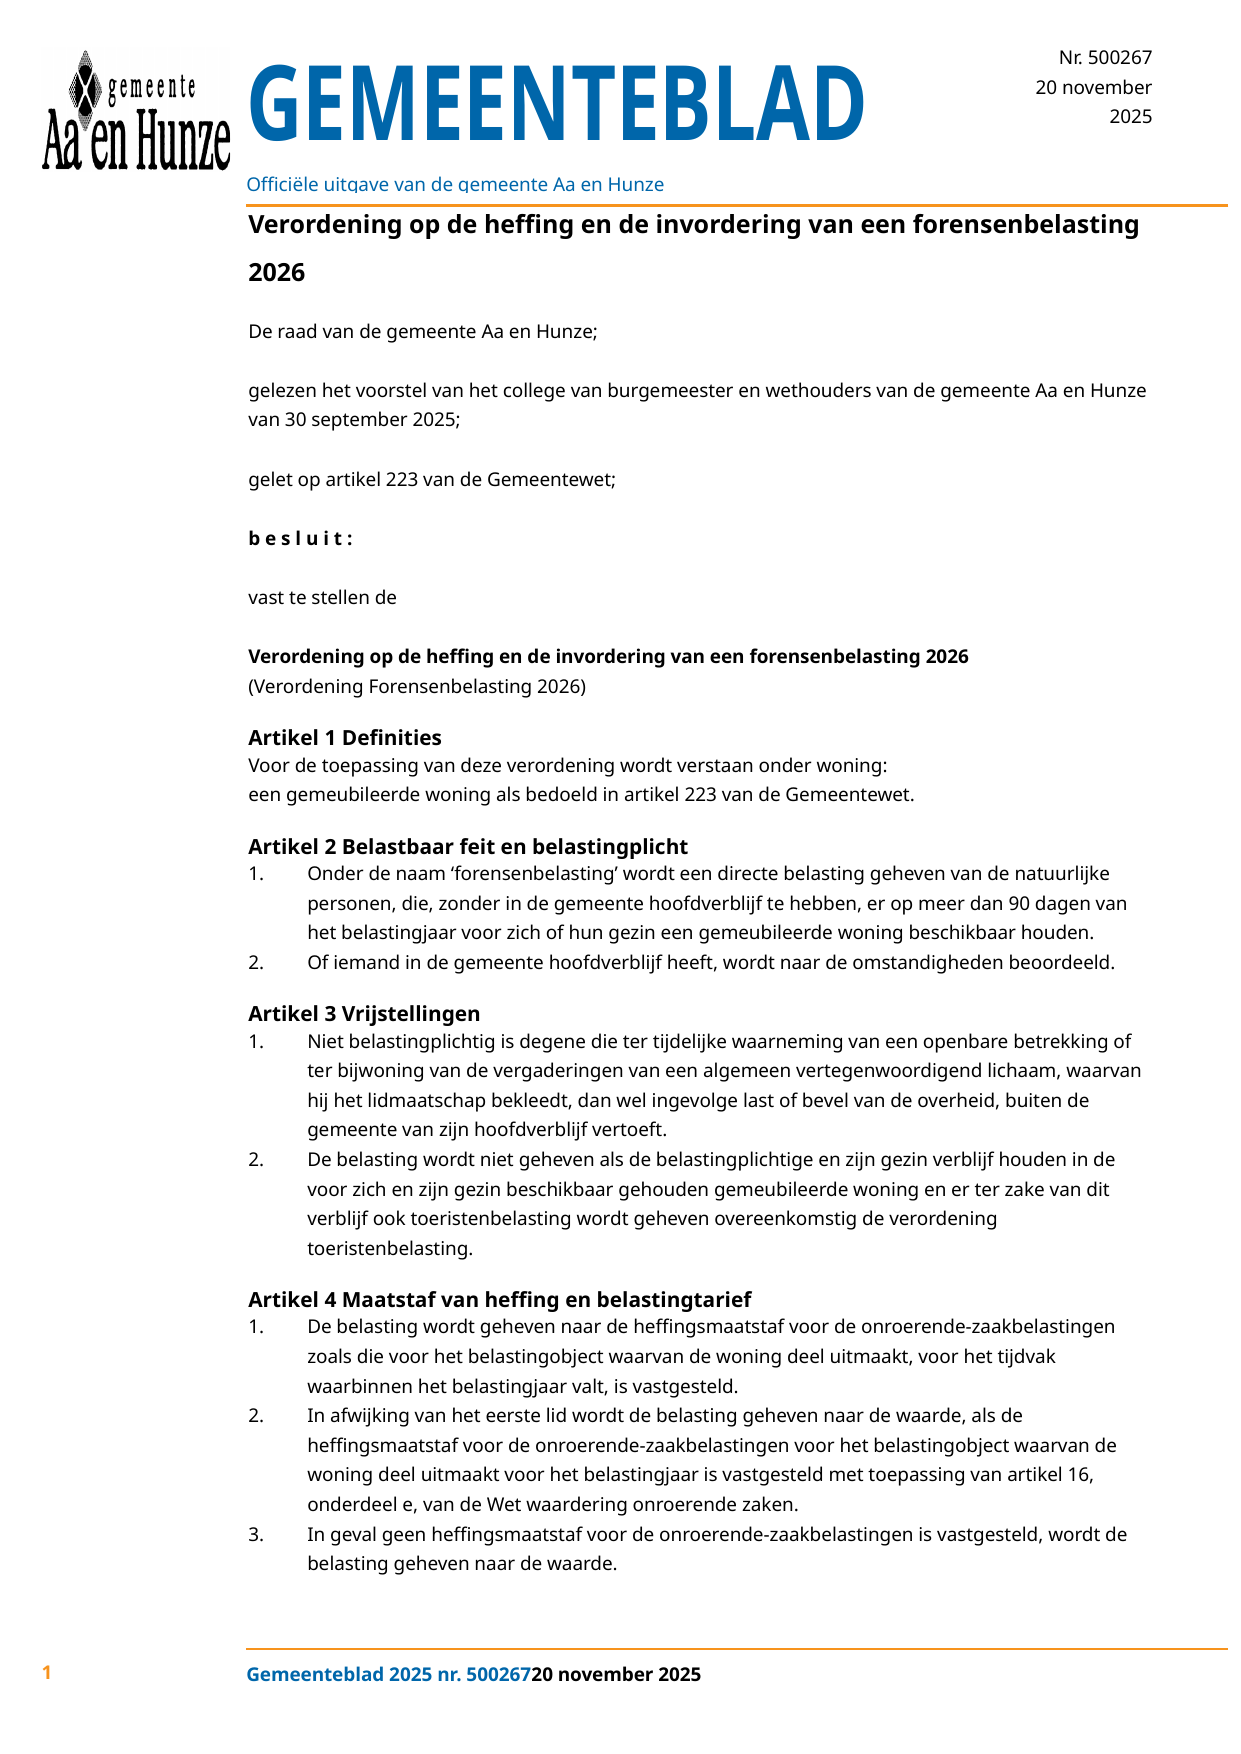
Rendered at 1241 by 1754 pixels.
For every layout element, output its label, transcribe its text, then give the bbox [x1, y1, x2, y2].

list Of iemand in de gemeente hoofdverblijf heeft, wordt naar de omstandigheden beoordeeld. [248, 949, 1152, 975]
list De belasting wordt niet geheven als de belastingplichtige en zijn gezin verblijf houden in de voor zich en zijn gezin beschikbaar gehouden gemeubileerde woning en er ter zake van dit verblijf ook toeristenbelasting wordt geheven overeenkomstig de verordening toeristenbelasting. [248, 1146, 1152, 1261]
list Niet belastingplichtig is degene die ter tijdelijke waarneming van een openbare betrekking of ter bijwoning van de vergaderingen van een algemeen vertegenwoordigend lichaam, waarvan hij het lidmaatschap bekleedt, dan wel ingevolge last of bevel van de overheid, buiten de gemeente van zijn hoofdverblijf vertoeft. [248, 1028, 1152, 1142]
text een gemeubileerde woning als bedoeld in artikel 223 van de Gemeentewet. [248, 781, 1152, 807]
text Artikel 1 Definities [248, 723, 1152, 752]
list Onder de naam ‘forensenbelasting’ wordt een directe belasting geheven van de natuurlijke personen, die, zonder in de gemeente hoofdverblijf te hebben, er op meer dan 90 dagen van het belastingjaar voor zich of hun gezin een gemeubileerde woning beschikbaar houden. [248, 860, 1152, 945]
list In geval geen heffingsmaatstaf voor de onroerende-zaakbelastingen is vastgesteld, wordt de belasting geheven naar de waarde. [248, 1521, 1152, 1576]
text gelezen het voorstel van het college van burgemeester en wethouders van de gemeente Aa en Hunze van 30 september 2025; [248, 377, 1152, 432]
text gelet op artikel 223 van de Gemeentewet; [248, 466, 1152, 492]
text Verordening op de heffing en de invordering van een forensenbelasting 2026 [248, 207, 1152, 288]
text De raad van de gemeente Aa en Hunze; [248, 318, 1152, 344]
text (Verordening Forensenbelasting 2026) [248, 673, 1152, 699]
text vast te stellen de [248, 584, 1152, 610]
text Artikel 4 Maatstaf van heffing en belastingtarief [248, 1285, 1152, 1314]
picture [41, 47, 231, 172]
text Artikel 2 Belastbaar feit en belastingplicht [248, 832, 1152, 860]
list In afwijking van het eerste lid wordt de belasting geheven naar de waarde, als de heffingsmaatstaf voor de onroerende-zaakbelastingen voor het belastingobject waarvan de woning deel uitmaakt voor het belastingjaar is vastgesteld met toepassing van artikel 16, onderdeel e, van de Wet waardering onroerende zaken. [248, 1402, 1152, 1517]
text Verordening op de heffing en de invordering van een forensenbelasting 2026 [248, 643, 1152, 669]
text Voor de toepassing van deze verordening wordt verstaan onder woning: [248, 752, 1152, 777]
text Artikel 3 Vrijstellingen [248, 999, 1152, 1028]
list De belasting wordt geheven naar de heffingsmaatstaf voor de onroerende-zaakbelastingen zoals die voor het belastingobject waarvan de woning deel uitmaakt, voor het tijdvak waarbinnen het belastingjaar valt, is vastgesteld. [248, 1314, 1152, 1399]
text b e s l u i t : [248, 525, 1152, 551]
